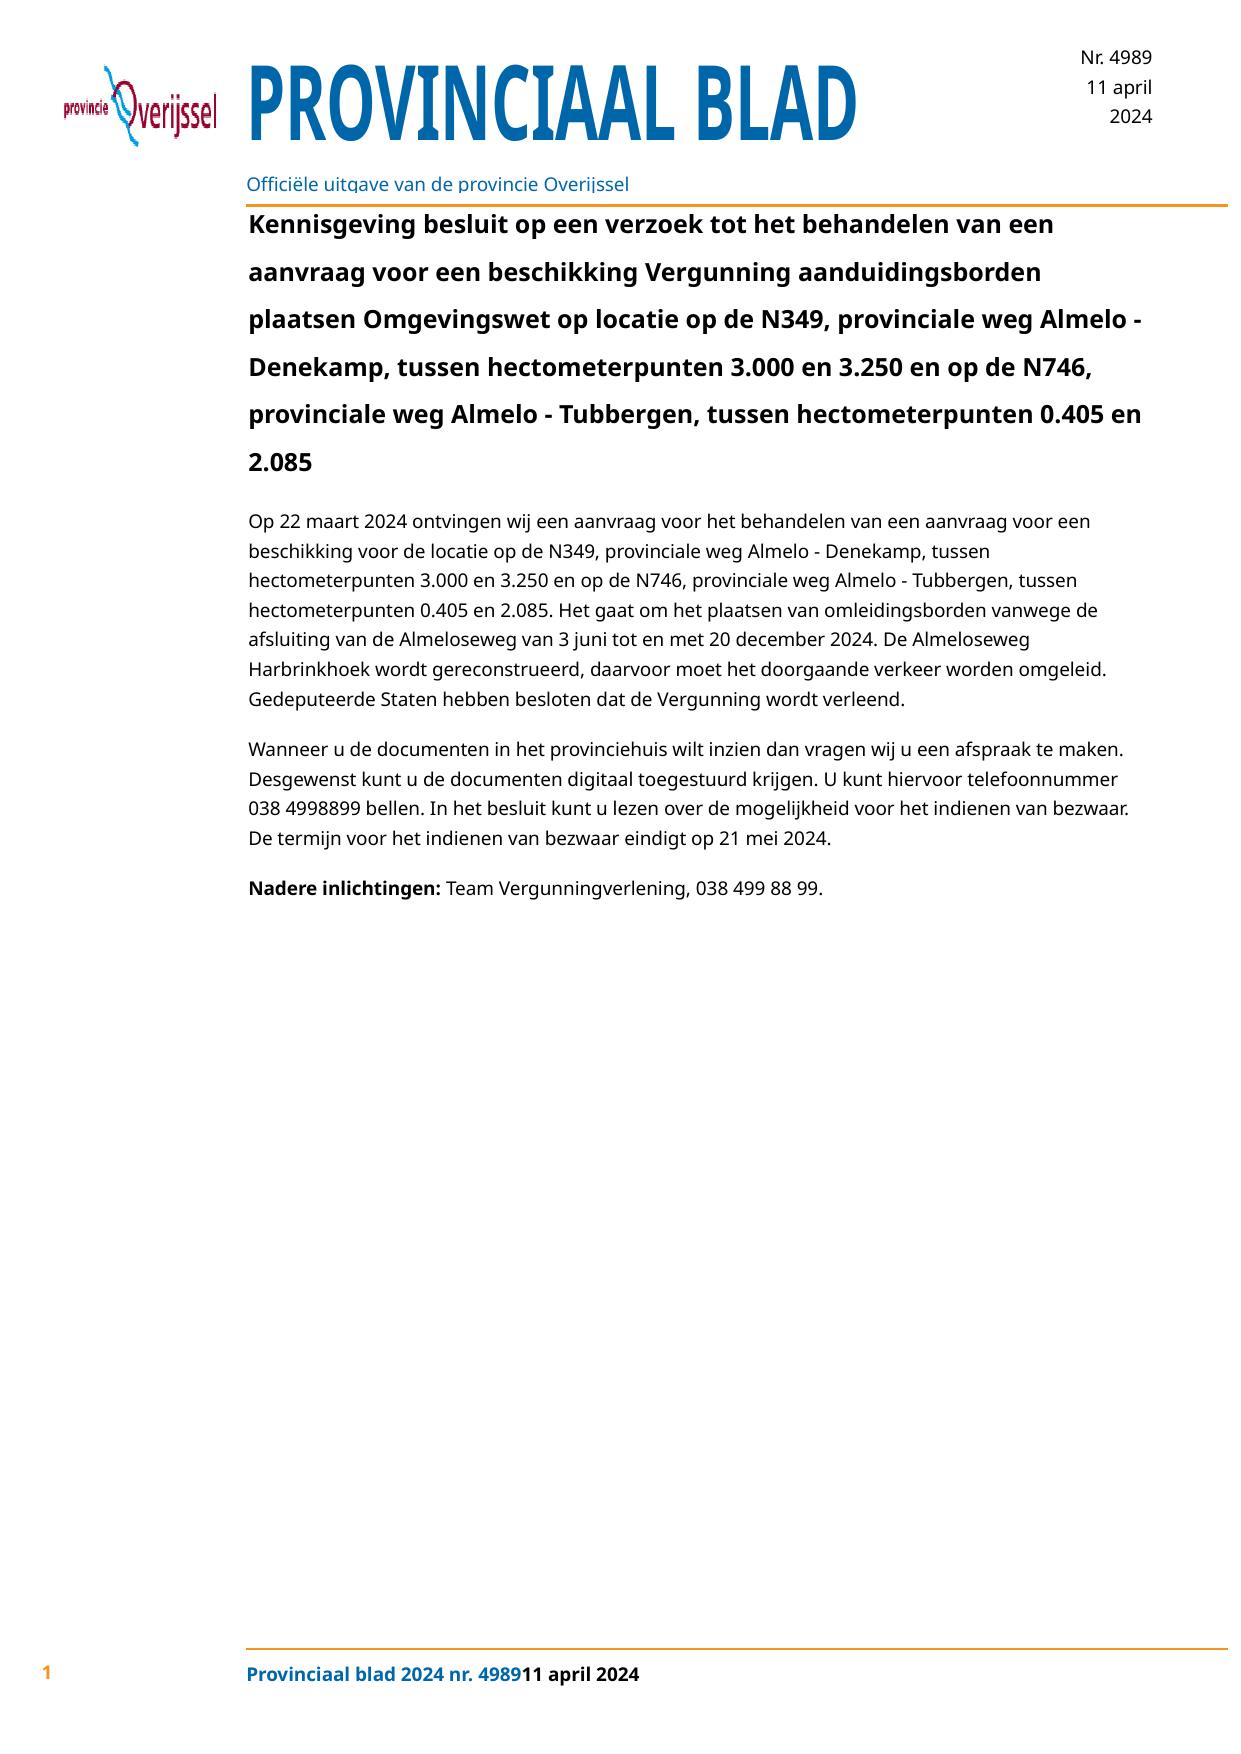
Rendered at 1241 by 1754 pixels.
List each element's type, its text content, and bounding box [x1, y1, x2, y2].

text Kennisgeving besluit op een verzoek tot het behandelen van een aanvraag voor een beschikking Vergunning aanduidingsborden plaatsen Omgevingswet op locatie op de N349, provinciale weg Almelo - Denekamp, tussen hectometerpunten 3.000 en 3.250 en op de N746, provinciale weg Almelo - Tubbergen, tussen hectometerpunten 0.405 en 2.085 [248, 207, 1152, 479]
text Wanneer u de documenten in het provinciehuis wilt inzien dan vragen wij u een afspraak te maken. Desgewenst kunt u de documenten digitaal toegestuurd krijgen. U kunt hiervoor telefoonnummer 038 4998899 bellen. In het besluit kunt u lezen over de mogelijkheid voor het indienen van bezwaar. De termijn voor het indienen van bezwaar eindigt op 21 mei 2024. [248, 736, 1152, 851]
picture [41, 47, 231, 172]
text Nadere inlichtingen: Team Vergunningverlening, 038 499 88 99. [248, 875, 1152, 901]
text Op 22 maart 2024 ontvingen wij een aanvraag voor het behandelen van een aanvraag voor een beschikking voor de locatie op de N349, provinciale weg Almelo - Denekamp, tussen hectometerpunten 3.000 en 3.250 en op de N746, provinciale weg Almelo - Tubbergen, tussen hectometerpunten 0.405 en 2.085. Het gaat om het plaatsen van omleidingsborden vanwege de afsluiting van de Almeloseweg van 3 juni tot en met 20 december 2024. De Almeloseweg Harbrinkhoek wordt gereconstrueerd, daarvoor moet het doorgaande verkeer worden omgeleid. Gedeputeerde Staten hebben besloten dat de Vergunning wordt verleend. [248, 508, 1152, 712]
